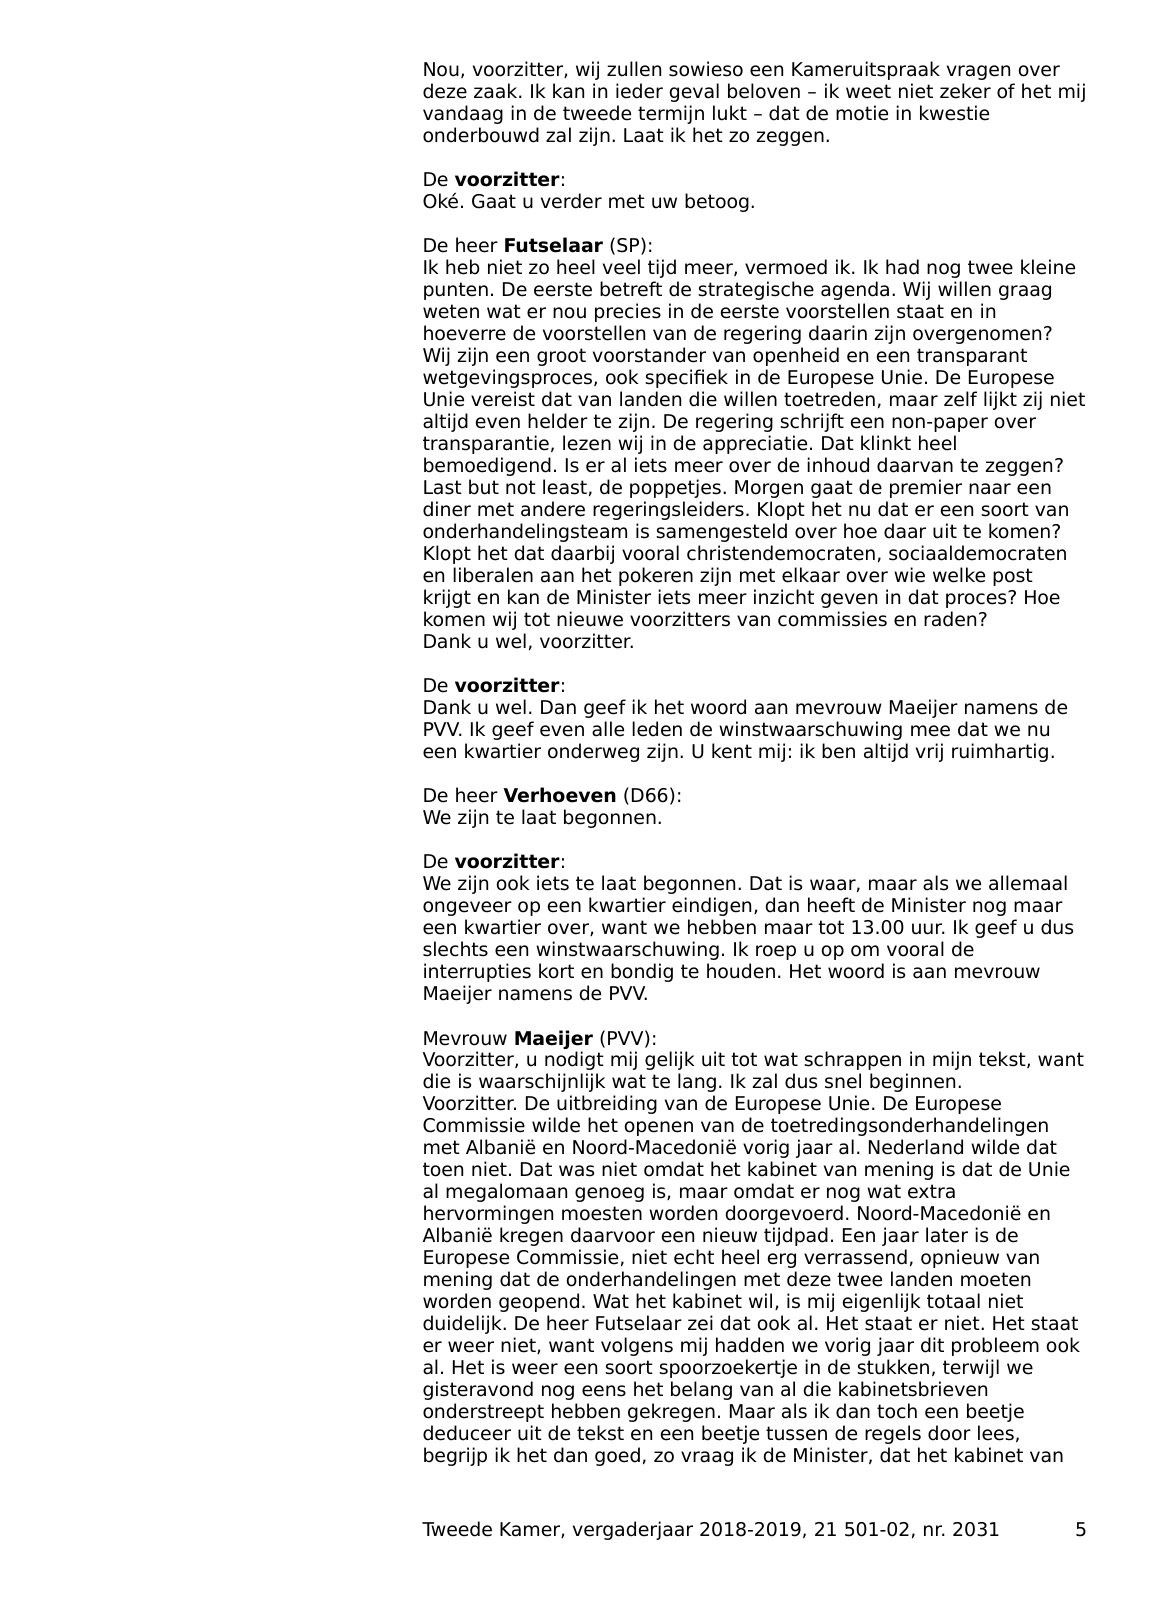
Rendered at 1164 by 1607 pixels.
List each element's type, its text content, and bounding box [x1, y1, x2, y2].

text De heer Verhoeven (D66): [422, 785, 1087, 807]
text We zijn ook iets te laat begonnen. Dat is waar, maar als we allemaal ongeveer op een kwartier eindigen, dan heeft de Minister nog maar een kwartier over, want we hebben maar tot 13.00 uur. Ik geef u dus slechts een winstwaarschuwing. Ik roep u op om vooral de interrupties kort en bondig te houden. Het woord is aan mevrouw Maeijer namens de PVV. [422, 873, 1087, 1005]
text Nou, voorzitter, wij zullen sowieso een Kameruitspraak vragen over deze zaak. Ik kan in ieder geval beloven – ik weet niet zeker of het mij vandaag in de tweede termijn lukt – dat de motie in kwestie onderbouwd zal zijn. Laat ik het zo zeggen. [422, 59, 1087, 147]
text Voorzitter. De uitbreiding van de Europese Unie. De Europese Commissie wilde het openen van de toetredingsonderhandelingen met Albanië en Noord-Macedonië vorig jaar al. Nederland wilde dat toen niet. Dat was niet omdat het kabinet van mening is dat de Unie al megalomaan genoeg is, maar omdat er nog wat extra hervormingen moesten worden doorgevoerd. Noord-Macedonië en Albanië kregen daarvoor een nieuw tijdpad. Een jaar later is de Europese Commissie, niet echt heel erg verrassend, opnieuw van mening dat de onderhandelingen met deze twee landen moeten worden geopend. Wat het kabinet wil, is mij eigenlijk totaal niet duidelijk. De heer Futselaar zei dat ook al. Het staat er niet. Het staat er weer niet, want volgens mij hadden we vorig jaar dit probleem ook al. Het is weer een soort spoorzoekertje in de stukken, terwijl we gisteravond nog eens het belang van al die kabinetsbrieven onderstreept hebben gekregen. Maar als ik dan toch een beetje deduceer uit de tekst en een beetje tussen de regels door lees, begrijp ik het dan goed, zo vraag ik de Minister, dat het kabinet van [422, 1093, 1087, 1467]
text Last but not least, de poppetjes. Morgen gaat de premier naar een diner met andere regeringsleiders. Klopt het nu dat er een soort van onderhandelingsteam is samengesteld over hoe daar uit te komen? Klopt het dat daarbij vooral christendemocraten, sociaaldemocraten en liberalen aan het pokeren zijn met elkaar over wie welke post krijgt en kan de Minister iets meer inzicht geven in dat proces? Hoe komen wij tot nieuwe voorzitters van commissies en raden? [422, 477, 1087, 631]
text De voorzitter: [422, 675, 1087, 697]
text De voorzitter: [422, 169, 1087, 191]
text Ik heb niet zo heel veel tijd meer, vermoed ik. Ik had nog twee kleine punten. De eerste betreft de strategische agenda. Wij willen graag weten wat er nou precies in de eerste voorstellen staat en in hoeverre de voorstellen van de regering daarin zijn overgenomen? Wij zijn een groot voorstander van openheid en een transparant wetgevingsproces, ook specifiek in de Europese Unie. De Europese Unie vereist dat van landen die willen toetreden, maar zelf lijkt zij niet altijd even helder te zijn. De regering schrijft een non-paper over transparantie, lezen wij in de appreciatie. Dat klinkt heel bemoedigend. Is er al iets meer over de inhoud daarvan te zeggen? [422, 257, 1087, 477]
text De voorzitter: [422, 851, 1087, 873]
text We zijn te laat begonnen. [422, 807, 1087, 829]
text Dank u wel. Dan geef ik het woord aan mevrouw Maeijer namens de PVV. Ik geef even alle leden de winstwaarschuwing mee dat we nu een kwartier onderweg zijn. U kent mij: ik ben altijd vrij ruimhartig. [422, 697, 1087, 763]
text De heer Futselaar (SP): [422, 235, 1087, 257]
text Dank u wel, voorzitter. [422, 631, 1087, 653]
text Mevrouw Maeijer (PVV): [422, 1027, 1087, 1049]
text Oké. Gaat u verder met uw betoog. [422, 191, 1087, 213]
text Voorzitter, u nodigt mij gelijk uit tot wat schrappen in mijn tekst, want die is waarschijnlijk wat te lang. Ik zal dus snel beginnen. [422, 1049, 1087, 1093]
